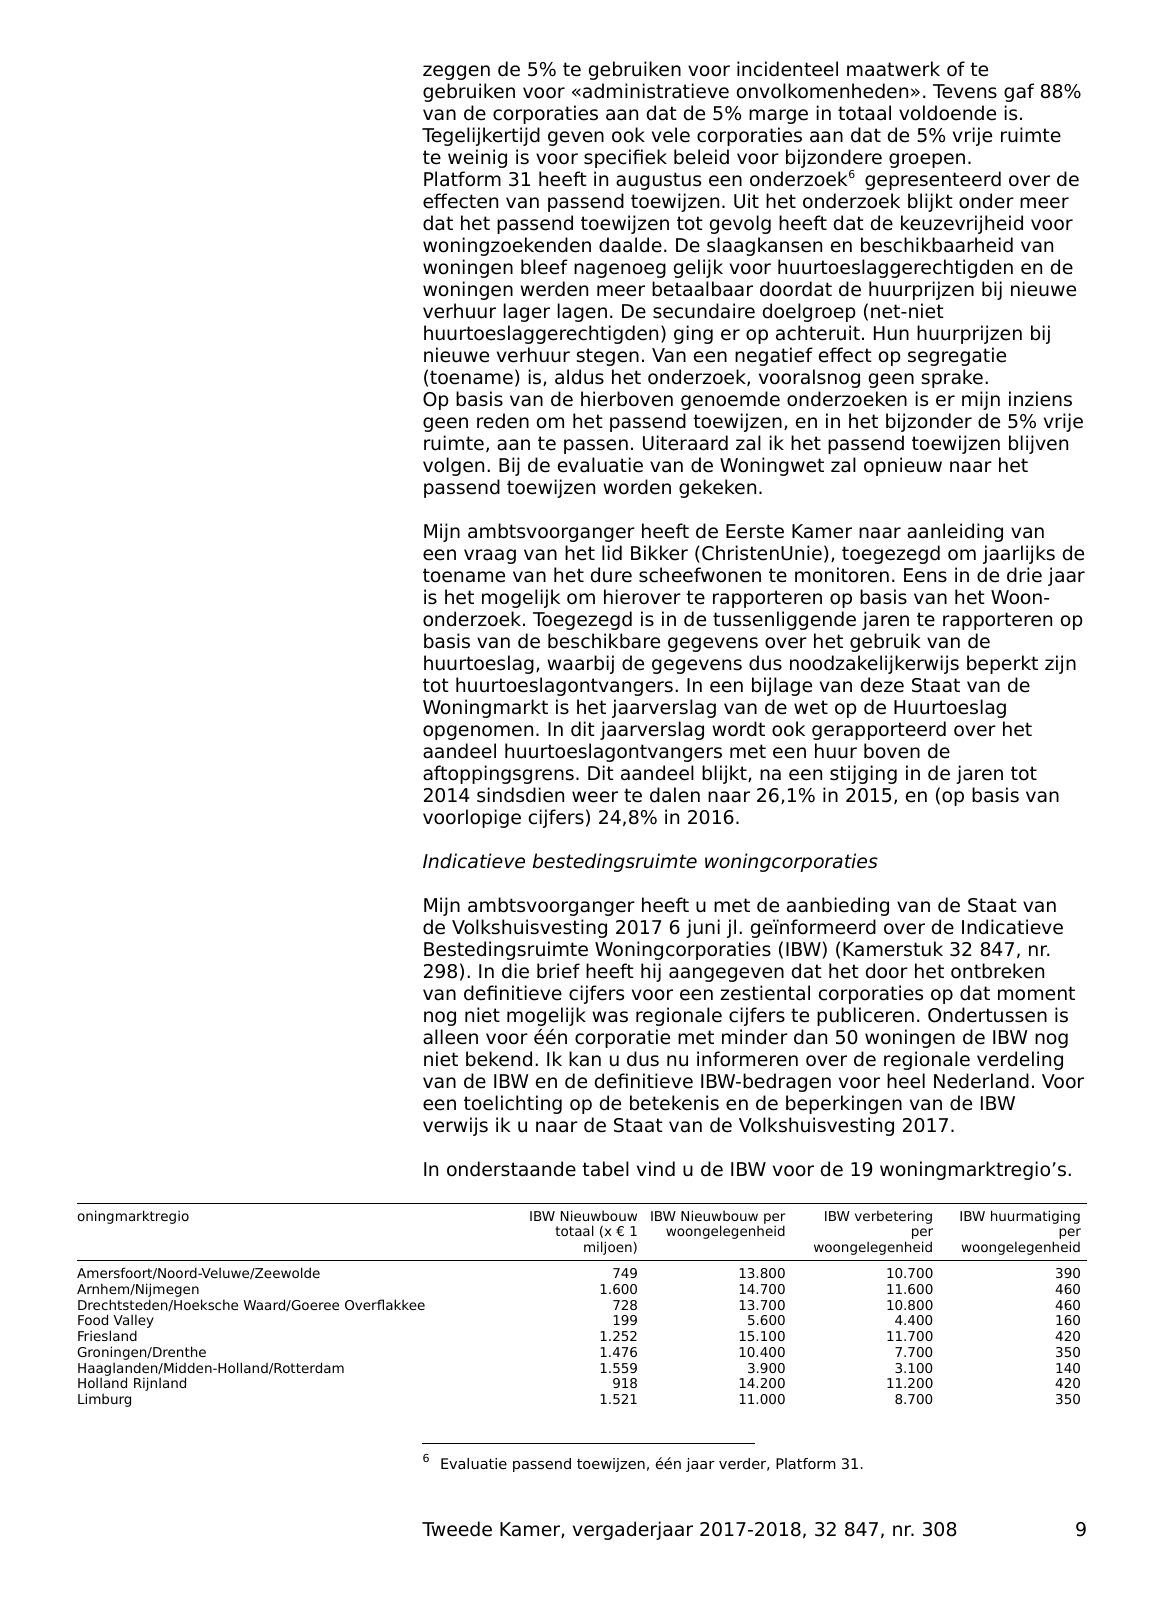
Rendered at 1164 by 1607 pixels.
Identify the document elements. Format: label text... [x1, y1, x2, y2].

table_cell Friesland [77, 1329, 496, 1345]
table_cell 390 [939, 1261, 1087, 1282]
table_cell Arnhem/Nijmegen [77, 1282, 496, 1297]
text Mijn ambtsvoorganger heeft de Eerste Kamer naar aanleiding van een vraag van het lid Bikker (ChristenUnie), toegezegd om jaarlijks de toename van het dure scheefwonen te monitoren. Eens in de drie jaar is het mogelijk om hierover te rapporteren op basis van het Woon-onderzoek. Toegezegd is in de tussenliggende jaren te rapporteren op basis van de beschikbare gegevens over het gebruik van de huurtoeslag, waarbij de gegevens dus noodzakelijkerwijs beperkt zijn tot huurtoeslagontvangers. In een bijlage van deze Staat van de Woningmarkt is het jaarverslag van de wet op de Huurtoeslag opgenomen. In dit jaarverslag wordt ook gerapporteerd over het aandeel huurtoeslagontvangers met een huur boven de aftoppingsgrens. Dit aandeel blijkt, na een stijging in de jaren tot 2014 sindsdien weer te dalen naar 26,1% in 2015, en (op basis van voorlopige cijfers) 24,8% in 2016. [422, 521, 1087, 828]
table_cell 728 [496, 1298, 644, 1313]
text zeggen de 5% te gebruiken voor incidenteel maatwerk of te gebruiken voor «administratieve onvolkomenheden». Tevens gaf 88% van de corporaties aan dat de 5% marge in totaal voldoende is. Tegelijkertijd geven ook vele corporaties aan dat de 5% vrije ruimte te weinig is voor specifiek beleid voor bijzondere groepen. [422, 59, 1087, 169]
table_cell 4.400 [791, 1313, 939, 1329]
table_cell Limburg [77, 1392, 496, 1408]
table_cell 10.400 [644, 1345, 791, 1360]
table_header IBW verbetering per woongelegenheid [791, 1204, 939, 1260]
text Mijn ambtsvoorganger heeft u met de aanbieding van de Staat van de Volkshuisvesting 2017 6 juni jl. geïnformeerd over de Indicatieve Bestedingsruimte Woningcorporaties (IBW) (Kamerstuk 32 847, nr. 298). In die brief heeft hij aangegeven dat het door het ontbreken van definitieve cijfers voor een zestiental corporaties op dat moment nog niet mogelijk was regionale cijfers te publiceren. Ondertussen is alleen voor één corporatie met minder dan 50 woningen de IBW nog niet bekend. Ik kan u dus nu informeren over de regionale verdeling van de IBW en de definitieve IBW-bedragen voor heel Nederland. Voor een toelichting op de betekenis en de beperkingen van de IBW verwijs ik u naar de Staat van de Volkshuisvesting 2017. [422, 895, 1087, 1137]
table_cell 160 [939, 1313, 1087, 1329]
table_cell 11.000 [644, 1392, 791, 1408]
table_cell 199 [496, 1313, 644, 1329]
table_cell 1.252 [496, 1329, 644, 1345]
table_cell 1.476 [496, 1345, 644, 1360]
table_cell 11.700 [791, 1329, 939, 1345]
table_cell 5.600 [644, 1313, 791, 1329]
table_cell 10.700 [791, 1261, 939, 1282]
table_cell 460 [939, 1282, 1087, 1297]
table_header IBW Nieuwbouw totaal (x € 1 miljoen) [496, 1204, 644, 1260]
table_cell 749 [496, 1261, 644, 1282]
table_cell Groningen/Drenthe [77, 1345, 496, 1360]
table_cell Drechtsteden/Hoeksche Waard/Goeree Overflakkee [77, 1298, 496, 1313]
table_cell 3.100 [791, 1360, 939, 1376]
table_cell 350 [939, 1345, 1087, 1360]
table_cell 918 [496, 1376, 644, 1392]
table_cell 13.700 [644, 1298, 791, 1313]
table_cell 140 [939, 1360, 1087, 1376]
table_cell 13.800 [644, 1261, 791, 1282]
table_header IBW huurmatiging per woongelegenheid [939, 1204, 1087, 1260]
table_cell 3.900 [644, 1360, 791, 1376]
table_cell 7.700 [791, 1345, 939, 1360]
table_header oningmarktregio [77, 1204, 496, 1260]
table_cell Food Valley [77, 1313, 496, 1329]
text Evaluatie passend toewijzen, één jaar verder, Platform 31. [422, 1452, 1087, 1474]
table_cell 14.200 [644, 1376, 791, 1392]
table_cell 8.700 [791, 1392, 939, 1408]
table_cell 15.100 [644, 1329, 791, 1345]
table_cell Holland Rijnland [77, 1376, 496, 1392]
table_cell 420 [939, 1376, 1087, 1392]
table_cell 14.700 [644, 1282, 791, 1297]
table_header IBW Nieuwbouw per woongelegenheid [644, 1204, 791, 1260]
table_cell 1.521 [496, 1392, 644, 1408]
table_cell 11.200 [791, 1376, 939, 1392]
table_cell 10.800 [791, 1298, 939, 1313]
table_cell 460 [939, 1298, 1087, 1313]
table_cell 11.600 [791, 1282, 939, 1297]
text In onderstaande tabel vind u de IBW voor de 19 woningmarktregio’s. [422, 1159, 1087, 1181]
table_cell 420 [939, 1329, 1087, 1345]
text Op basis van de hierboven genoemde onderzoeken is er mijn inziens geen reden om het passend toewijzen, en in het bijzonder de 5% vrije ruimte, aan te passen. Uiteraard zal ik het passend toewijzen blijven volgen. Bij de evaluatie van de Woningwet zal opnieuw naar het passend toewijzen worden gekeken. [422, 389, 1087, 499]
subtitle Indicatieve bestedingsruimte woningcorporaties [422, 851, 1087, 873]
table_cell 350 [939, 1392, 1087, 1408]
table_cell 1.600 [496, 1282, 644, 1297]
text Platform 31 heeft in augustus een onderzoek gepresenteerd over de effecten van passend toewijzen. Uit het onderzoek blijkt onder meer dat het passend toewijzen tot gevolg heeft dat de keuzevrijheid voor woningzoekenden daalde. De slaagkansen en beschikbaarheid van woningen bleef nagenoeg gelijk voor huurtoeslaggerechtigden en de woningen werden meer betaalbaar doordat de huurprijzen bij nieuwe verhuur lager lagen. De secundaire doelgroep (net-niet huurtoeslaggerechtigden) ging er op achteruit. Hun huurprijzen bij nieuwe verhuur stegen. Van een negatief effect op segregatie (toename) is, aldus het onderzoek, vooralsnog geen sprake. [422, 169, 1087, 389]
table_cell Amersfoort/Noord-Veluwe/Zeewolde [77, 1261, 496, 1282]
table_cell Haaglanden/Midden-Holland/Rotterdam [77, 1360, 496, 1376]
table_cell 1.559 [496, 1360, 644, 1376]
